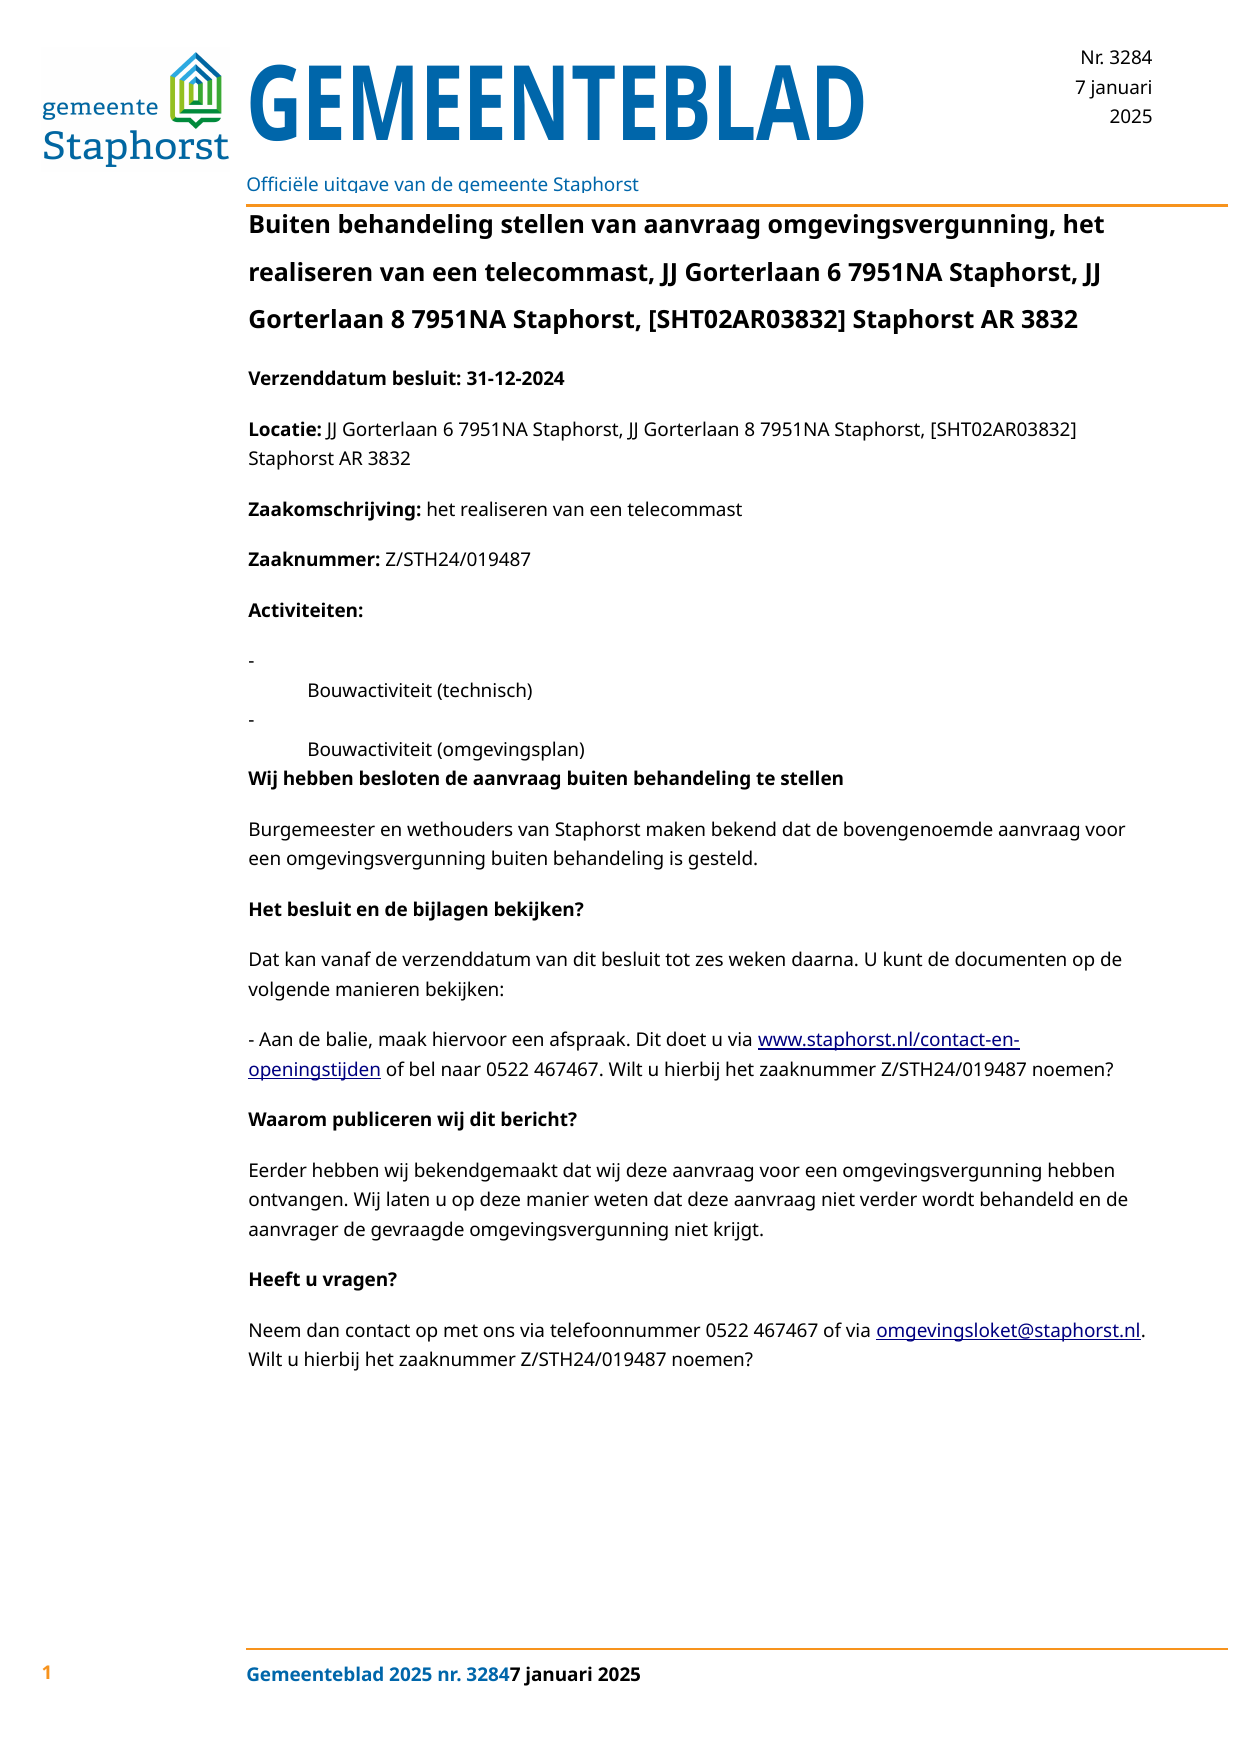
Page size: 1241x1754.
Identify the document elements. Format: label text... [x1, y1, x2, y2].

text Waarom publiceren wij dit bericht? [248, 1106, 1152, 1132]
text Eerder hebben wij bekendgemaakt dat wij deze aanvraag voor een omgevingsvergunning hebben ontvangen. Wij laten u op deze manier weten dat deze aanvraag niet verder wordt behandeld en de aanvrager de gevraagde omgevingsvergunning niet krijgt. [248, 1157, 1152, 1242]
text Neem dan contact op met ons via telefoonnummer 0522 467467 of via omgevingsloket@staphorst.nl. Wilt u hierbij het zaaknummer Z/STH24/019487 noemen? [248, 1317, 1152, 1372]
picture [41, 47, 231, 172]
text Wij hebben besloten de aanvraag buiten behandeling te stellen [248, 766, 1152, 791]
text Heeft u vragen? [248, 1266, 1152, 1292]
text Activiteiten: [248, 597, 1152, 622]
list Bouwactiviteit (omgevingsplan) [248, 736, 1152, 762]
list Bouwactiviteit (technisch) [248, 677, 1152, 702]
text Locatie: JJ Gorterlaan 6 7951NA Staphorst, JJ Gorterlaan 8 7951NA Staphorst, [SHT02AR03832] Staphorst AR 3832 [248, 416, 1152, 471]
text Burgemeester en wethouders van Staphorst maken bekend dat de bovengenoemde aanvraag voor een omgevingsvergunning buiten behandeling is gesteld. [248, 816, 1152, 871]
text Verzenddatum besluit: 31-12-2024 [248, 366, 1152, 391]
text Buiten behandeling stellen van aanvraag omgevingsvergunning, het realiseren van een telecommast, JJ Gorterlaan 6 7951NA Staphorst, JJ Gorterlaan 8 7951NA Staphorst, [SHT02AR03832] Staphorst AR 3832 [248, 207, 1152, 336]
text - Aan de balie, maak hiervoor een afspraak. Dit doet u via www.staphorst.nl/contact-en-openingstijden of bel naar 0522 467467. Wilt u hierbij het zaaknummer Z/STH24/019487 noemen? [248, 1026, 1152, 1082]
text Zaaknummer: Z/STH24/019487 [248, 546, 1152, 572]
text Dat kan vanaf de verzenddatum van dit besluit tot zes weken daarna. U kunt de documenten op de volgende manieren bekijken: [248, 946, 1152, 1002]
text Het besluit en de bijlagen bekijken? [248, 896, 1152, 922]
text Zaakomschrijving: het realiseren van een telecommast [248, 496, 1152, 522]
